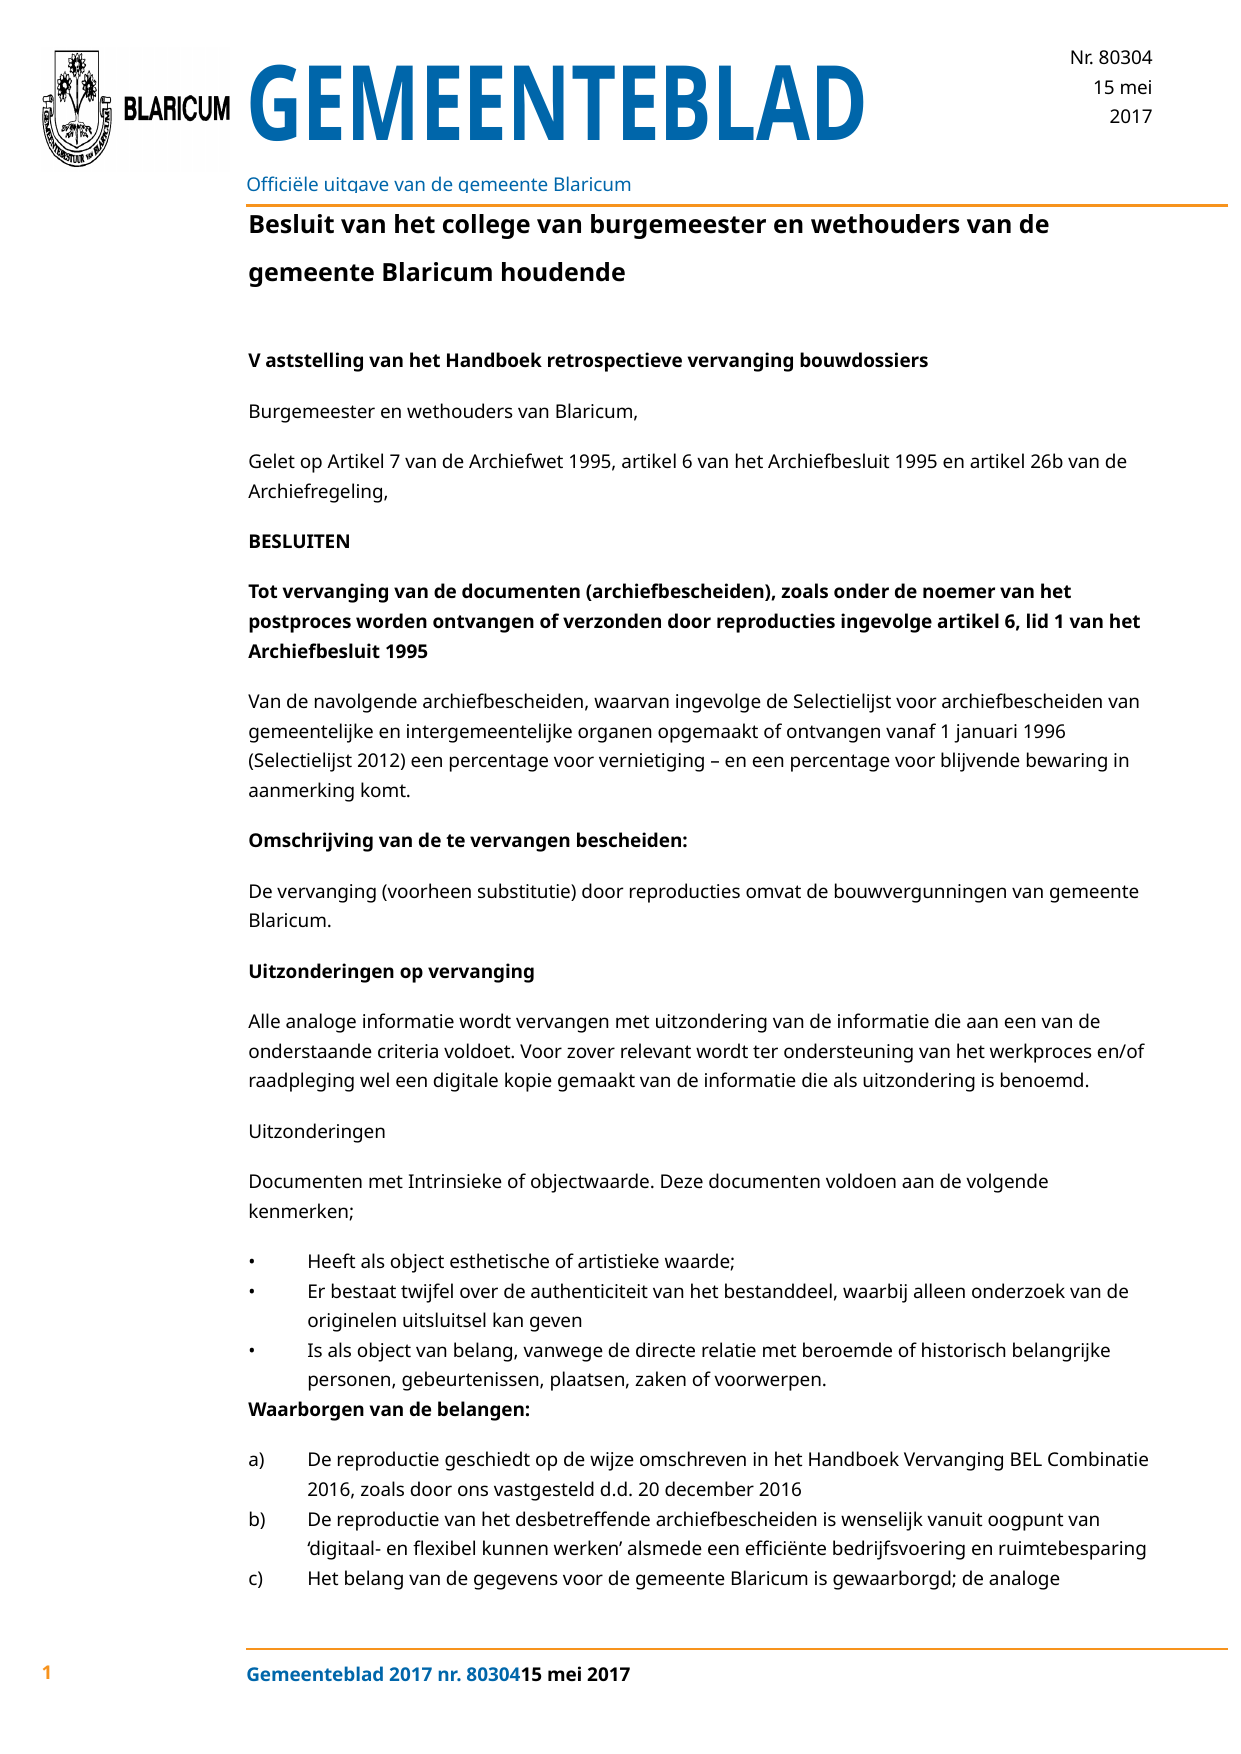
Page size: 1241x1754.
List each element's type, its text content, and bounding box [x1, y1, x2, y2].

list Heeft als object esthetische of artistieke waarde; [248, 1248, 1152, 1274]
list Het belang van de gegevens voor de gemeente Blaricum is gewaarborgd; de analoge [248, 1565, 1152, 1591]
text Documenten met Intrinsieke of objectwaarde. Deze documenten voldoen aan de volgende kenmerken; [248, 1168, 1152, 1224]
text Gelet op Artikel 7 van de Archiefwet 1995, artikel 6 van het Archiefbesluit 1995 en artikel 26b van de Archiefregeling, [248, 448, 1152, 504]
list De reproductie van het desbetreffende archiefbescheiden is wenselijk vanuit oogpunt van ‘digitaal- en flexibel kunnen werken’ alsmede een efficiënte bedrijfsvoering en ruimtebesparing [248, 1506, 1152, 1561]
text Waarborgen van de belangen: [248, 1396, 1152, 1422]
list Is als object van belang, vanwege de directe relatie met beroemde of historisch belangrijke personen, gebeurtenissen, plaatsen, zaken of voorwerpen. [248, 1337, 1152, 1392]
text Alle analoge informatie wordt vervangen met uitzondering van de informatie die aan een van de onderstaande criteria voldoet. Voor zover relevant wordt ter ondersteuning van het werkproces en/of raadpleging wel een digitale kopie gemaakt van de informatie die als uitzondering is benoemd. [248, 1008, 1152, 1093]
text Burgemeester en wethouders van Blaricum, [248, 398, 1152, 424]
text De vervanging (voorheen substitutie) door reproducties omvat de bouwvergunningen van gemeente Blaricum. [248, 878, 1152, 933]
text Omschrijving van de te vervangen bescheiden: [248, 827, 1152, 853]
picture [41, 47, 231, 172]
list De reproductie geschiedt op de wijze omschreven in het Handboek Vervanging BEL Combinatie 2016, zoals door ons vastgesteld d.d. 20 december 2016 [248, 1447, 1152, 1502]
text Uitzonderingen [248, 1118, 1152, 1144]
text Tot vervanging van de documenten (archiefbescheiden), zoals onder de noemer van het postproces worden ontvangen of verzonden door reproducties ingevolge artikel 6, lid 1 van het Archiefbesluit 1995 [248, 579, 1152, 664]
text BESLUITEN [248, 528, 1152, 554]
list Er bestaat twijfel over de authenticiteit van het bestanddeel, waarbij alleen onderzoek van de originelen uitsluitsel kan geven [248, 1278, 1152, 1333]
text Uitzonderingen op vervanging [248, 958, 1152, 984]
text Besluit van het college van burgemeester en wethouders van de gemeente Blaricum houdende [248, 207, 1152, 288]
text Van de navolgende archiefbescheiden, waarvan ingevolge de Selectielijst voor archiefbescheiden van gemeentelijke en intergemeentelijke organen opgemaakt of ontvangen vanaf 1 januari 1996 (Selectielijst 2012) een percentage voor vernietiging – en een percentage voor blijvende bewaring in aanmerking komt. [248, 688, 1152, 803]
text V aststelling van het Handboek retrospectieve vervanging bouwdossiers [248, 347, 1152, 373]
